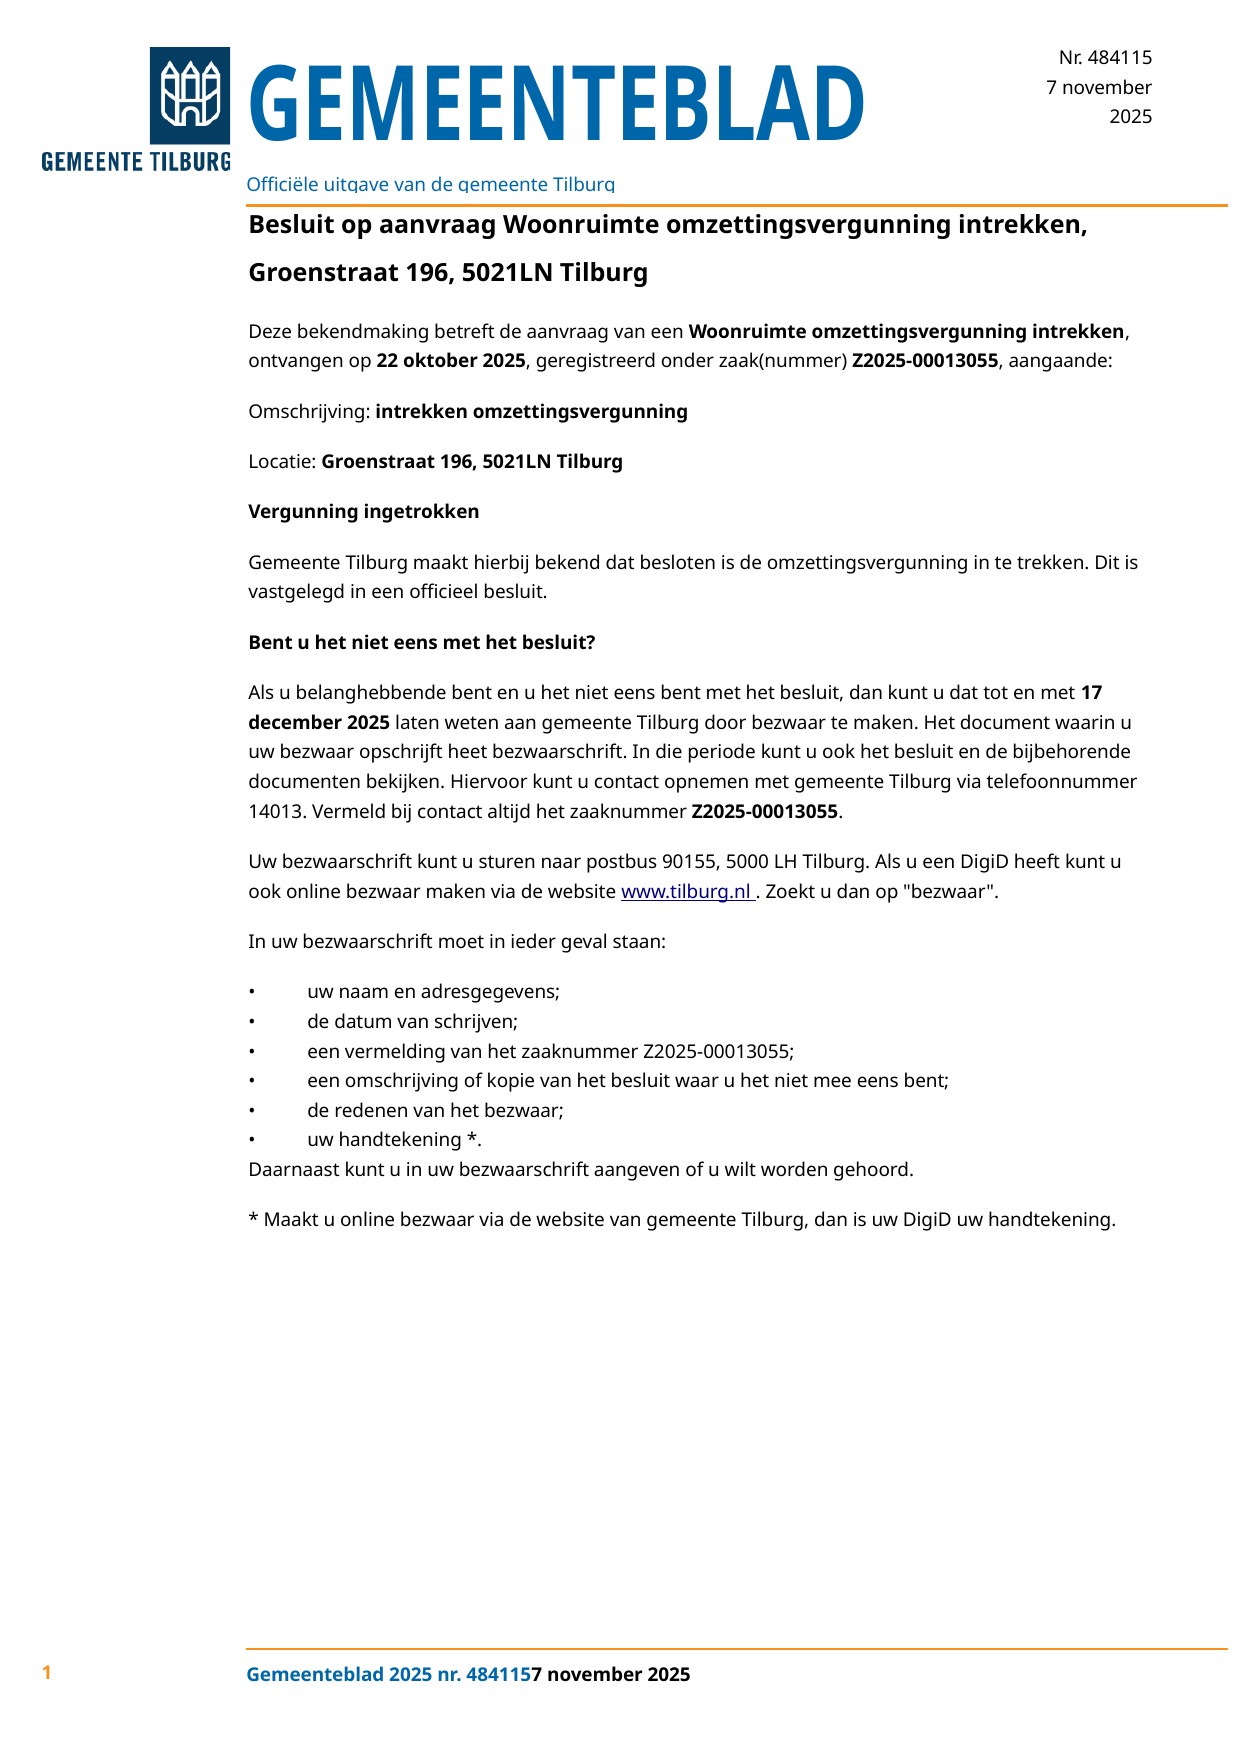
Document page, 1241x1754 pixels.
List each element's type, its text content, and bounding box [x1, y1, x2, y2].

text Vergunning ingetrokken [248, 499, 1152, 524]
text Uw bezwaarschrift kunt u sturen naar postbus 90155, 5000 LH Tilburg. Als u een DigiD heeft kunt u ook online bezwaar maken via de website www.tilburg.nl . Zoekt u dan op "bezwaar". [248, 848, 1152, 904]
list een vermelding van het zaaknummer Z2025-00013055; [248, 1038, 1152, 1064]
text In uw bezwaarschrift moet in ieder geval staan: [248, 928, 1152, 954]
text * Maakt u online bezwaar via de website van gemeente Tilburg, dan is uw DigiD uw handtekening. [248, 1207, 1152, 1232]
text Omschrijving: intrekken omzettingsvergunning [248, 398, 1152, 424]
list een omschrijving of kopie van het besluit waar u het niet mee eens bent; [248, 1067, 1152, 1093]
picture [41, 47, 231, 172]
text Gemeente Tilburg maakt hierbij bekend dat besloten is de omzettingsvergunning in te trekken. Dit is vastgelegd in een officieel besluit. [248, 549, 1152, 604]
list de redenen van het bezwaar; [248, 1097, 1152, 1123]
text Besluit op aanvraag Woonruimte omzettingsvergunning intrekken, Groenstraat 196, 5021LN Tilburg [248, 207, 1152, 288]
text Als u belanghebbende bent en u het niet eens bent met het besluit, dan kunt u dat tot en met 17 december 2025 laten weten aan gemeente Tilburg door bezwaar te maken. Het document waarin u uw bezwaar opschrijft heet bezwaarschrift. In die periode kunt u ook het besluit en de bijbehorende documenten bekijken. Hiervoor kunt u contact opnemen met gemeente Tilburg via telefoonnummer 14013. Vermeld bij contact altijd het zaaknummer Z2025-00013055. [248, 679, 1152, 824]
text Deze bekendmaking betreft de aanvraag van een Woonruimte omzettingsvergunning intrekken, ontvangen op 22 oktober 2025, geregistreerd onder zaak(nummer) Z2025-00013055, aangaande: [248, 318, 1152, 373]
list uw naam en adresgegevens; [248, 979, 1152, 1004]
list uw handtekening *. [248, 1127, 1152, 1152]
text Bent u het niet eens met het besluit? [248, 629, 1152, 655]
text Locatie: Groenstraat 196, 5021LN Tilburg [248, 448, 1152, 474]
text Daarnaast kunt u in uw bezwaarschrift aangeven of u wilt worden gehoord. [248, 1156, 1152, 1182]
list de datum van schrijven; [248, 1008, 1152, 1034]
